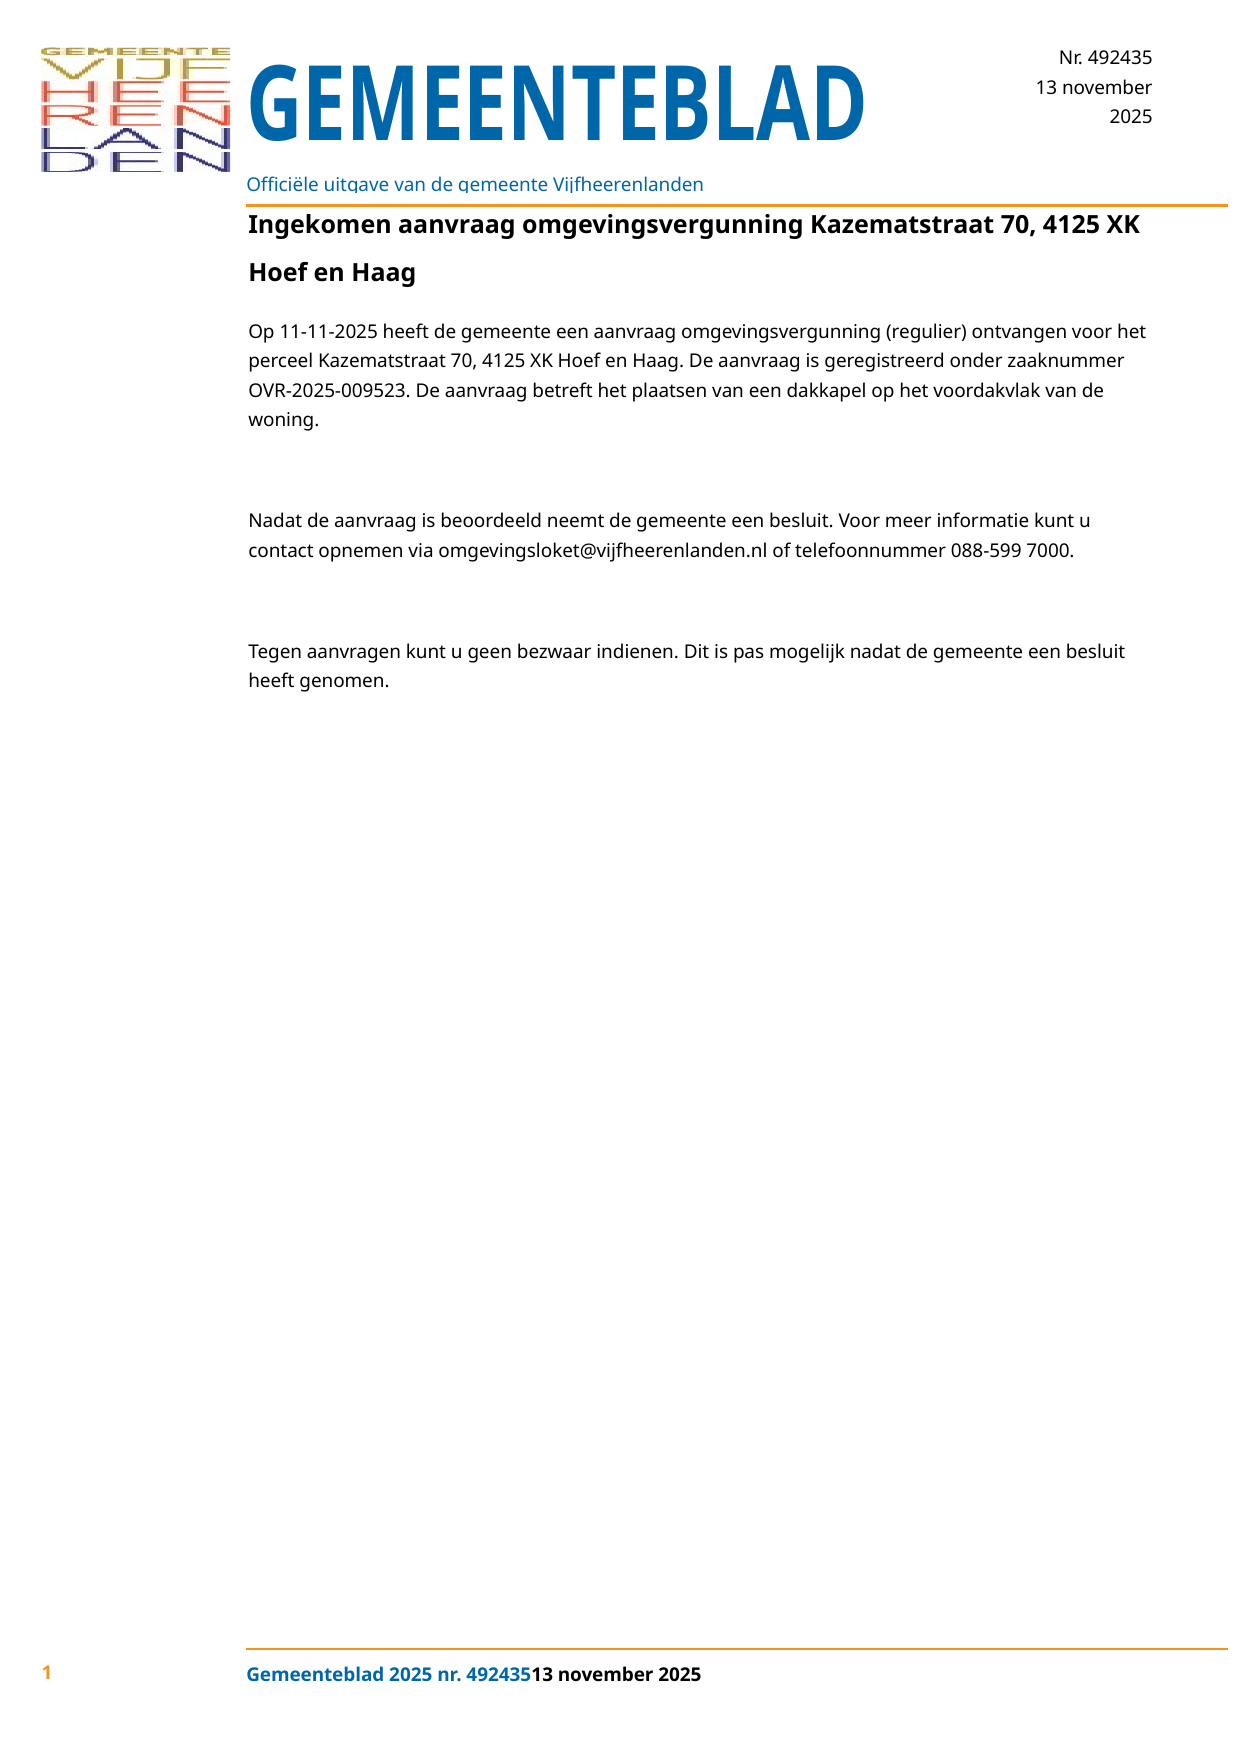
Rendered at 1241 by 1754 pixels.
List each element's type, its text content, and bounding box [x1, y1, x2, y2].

text Op 11-11-2025 heeft de gemeente een aanvraag omgevingsvergunning (regulier) ontvangen voor het perceel Kazematstraat 70, 4125 XK Hoef en Haag. De aanvraag is geregistreerd onder zaaknummer OVR-2025-009523. De aanvraag betreft het plaatsen van een dakkapel op het voordakvlak van de woning. [248, 318, 1152, 432]
picture [41, 47, 231, 172]
text Tegen aanvragen kunt u geen bezwaar indienen. Dit is pas mogelijk nadat de gemeente een besluit heeft genomen. [248, 638, 1152, 693]
text Ingekomen aanvraag omgevingsvergunning Kazematstraat 70, 4125 XK Hoef en Haag [248, 207, 1152, 288]
text Nadat de aanvraag is beoordeeld neemt de gemeente een besluit. Voor meer informatie kunt u contact opnemen via omgevingsloket@vijfheerenlanden.nl of telefoonnummer 088-599 7000. [248, 507, 1152, 563]
